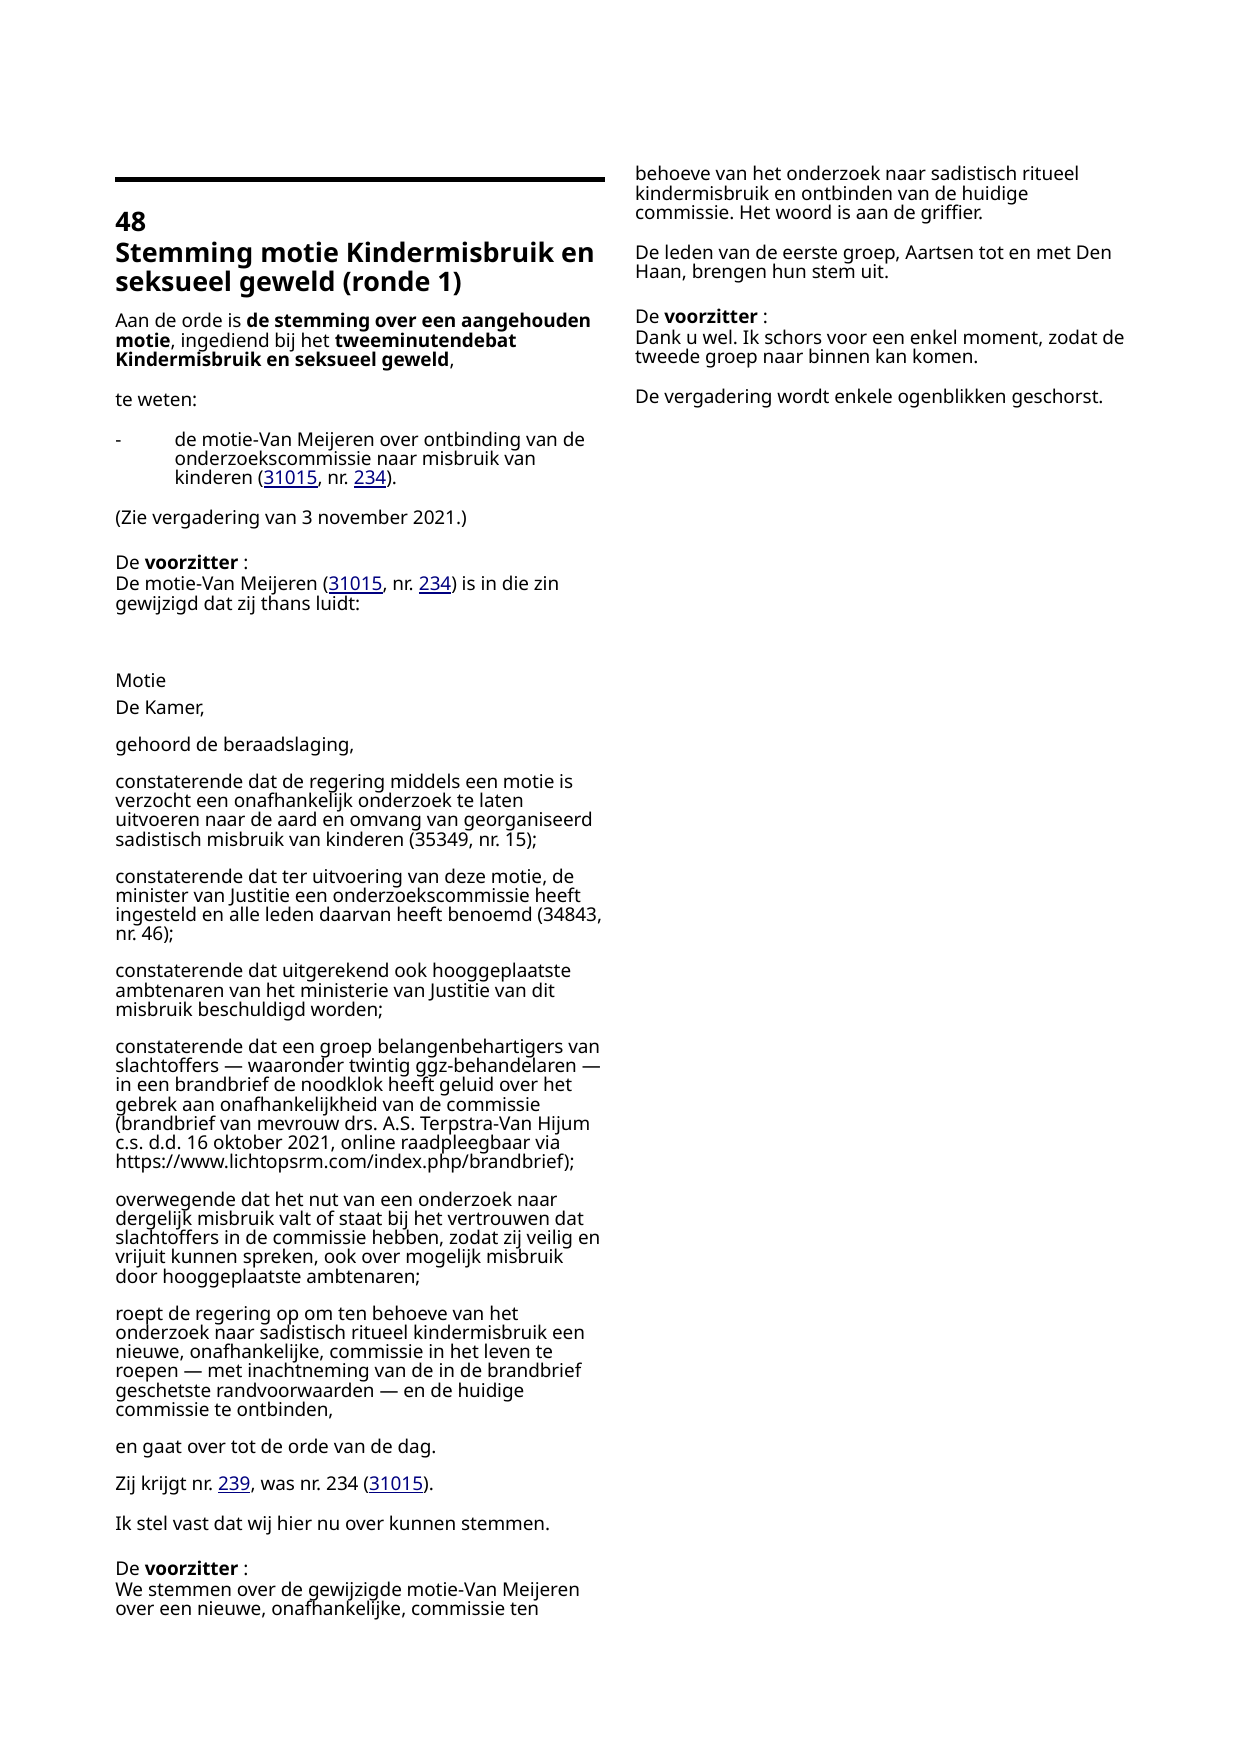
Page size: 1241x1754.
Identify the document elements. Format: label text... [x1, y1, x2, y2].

text constaterende dat ter uitvoering van deze motie, de minister van Justitie een onderzoekscommissie heeft ingesteld en alle leden daarvan heeft benoemd (34843, nr. 46); [115, 868, 605, 945]
text en gaat over tot de orde van de dag. [115, 1438, 605, 1457]
text te weten: [115, 391, 605, 410]
list de motie-Van Meijeren over ontbinding van de onderzoekscommissie naar misbruik van kinderen (31015, nr. 234). [115, 431, 605, 489]
text 48 [115, 203, 605, 239]
text Motie [115, 667, 605, 693]
text De vergadering wordt enkele ogenblikken geschorst. [635, 388, 1125, 408]
text overwegende dat het nut van een onderzoek naar dergelijk misbruik valt of staat bij het vertrouwen dat slachtoffers in de commissie hebben, zodat zij veilig en vrijuit kunnen spreken, ook over mogelijk misbruik door hooggeplaatste ambtenaren; [115, 1191, 605, 1287]
text Stemming motie Kindermisbruik en seksueel geweld (ronde 1) [115, 239, 605, 312]
text De motie-Van Meijeren (31015, nr. 234) is in die zin gewijzigd dat zij thans luidt: [115, 575, 605, 614]
text constaterende dat uitgerekend ook hooggeplaatste ambtenaren van het ministerie van Justitie van dit misbruik beschuldigd worden; [115, 962, 605, 1020]
text constaterende dat een groep belangenbehartigers van slachtoffers — waaronder twintig ggz-behandelaren — in een brandbrief de noodklok heeft geluid over het gebrek aan onafhankelijkheid van de commissie (brandbrief van mevrouw drs. A.S. Terpstra-Van Hijum c.s. d.d. 16 oktober 2021, online raadpleegbaar via https://www.lichtopsrm.com/index.php/brandbrief); [115, 1038, 605, 1173]
text roept de regering op om ten behoeve van het onderzoek naar sadistisch ritueel kindermisbruik een nieuwe, onafhankelijke, commissie in het leven te roepen — met inachtneming van de in de brandbrief geschetste randvoorwaarden — en de huidige commissie te ontbinden, [115, 1304, 605, 1420]
text constaterende dat de regering middels een motie is verzocht een onafhankelijk onderzoek te laten uitvoeren naar de aard en omvang van georganiseerd sadistisch misbruik van kinderen (35349, nr. 15); [115, 773, 605, 850]
text (Zie vergadering van 3 november 2021.) [115, 509, 605, 529]
text De Kamer, [115, 699, 605, 718]
text Aan de orde is de stemming over een aangehouden motie, ingediend bij het tweeminutendebat Kindermisbruik en seksueel geweld, [115, 312, 605, 370]
text De voorzitter : [115, 549, 605, 575]
text We stemmen over de gewijzigde motie-Van Meijeren over een nieuwe, onafhankelijke, commissie ten [115, 1581, 605, 1619]
text Zij krijgt nr. 239, was nr. 234 (31015). [115, 1475, 605, 1494]
text behoeve van het onderzoek naar sadistisch ritueel kindermisbruik en ontbinden van de huidige commissie. Het woord is aan de griffier. [635, 165, 1125, 223]
text De leden van de eerste groep, Aartsen tot en met Den Haan, brengen hun stem uit. [635, 244, 1125, 282]
text De voorzitter : [115, 1555, 605, 1581]
text gehoord de beraadslaging, [115, 736, 605, 755]
text De voorzitter : [635, 303, 1125, 329]
text Dank u wel. Ik schors voor een enkel moment, zodat de tweede groep naar binnen kan komen. [635, 329, 1125, 368]
text Ik stel vast dat wij hier nu over kunnen stemmen. [115, 1515, 605, 1534]
